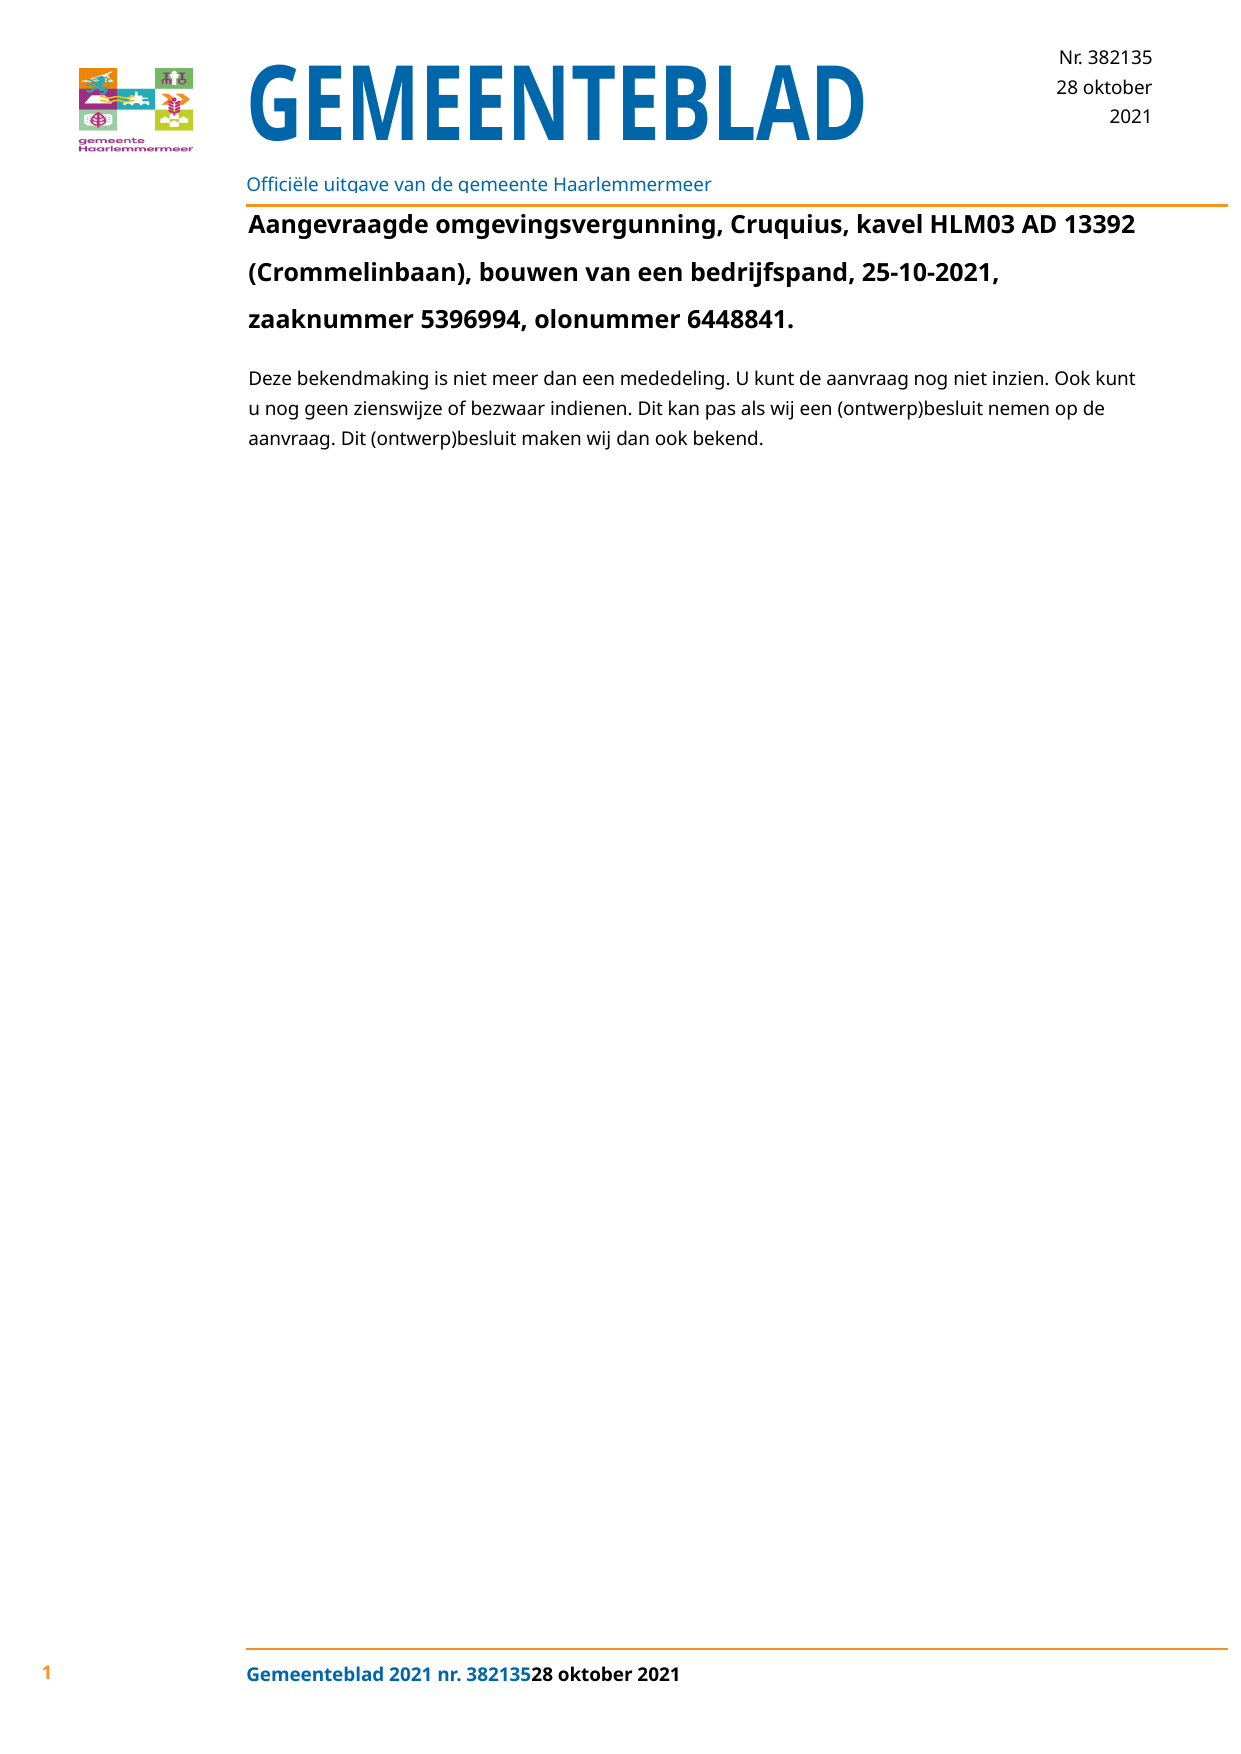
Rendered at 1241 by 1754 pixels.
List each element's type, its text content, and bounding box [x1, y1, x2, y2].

text Aangevraagde omgevingsvergunning, Cruquius, kavel HLM03 AD 13392 (Crommelinbaan), bouwen van een bedrijfspand, 25-10-2021, zaaknummer 5396994, olonummer 6448841. [248, 207, 1152, 336]
picture [41, 47, 231, 172]
text Deze bekendmaking is niet meer dan een mededeling. U kunt de aanvraag nog niet inzien. Ook kunt u nog geen zienswijze of bezwaar indienen. Dit kan pas als wij een (ontwerp)besluit nemen op de aanvraag. Dit (ontwerp)besluit maken wij dan ook bekend. [248, 366, 1152, 450]
